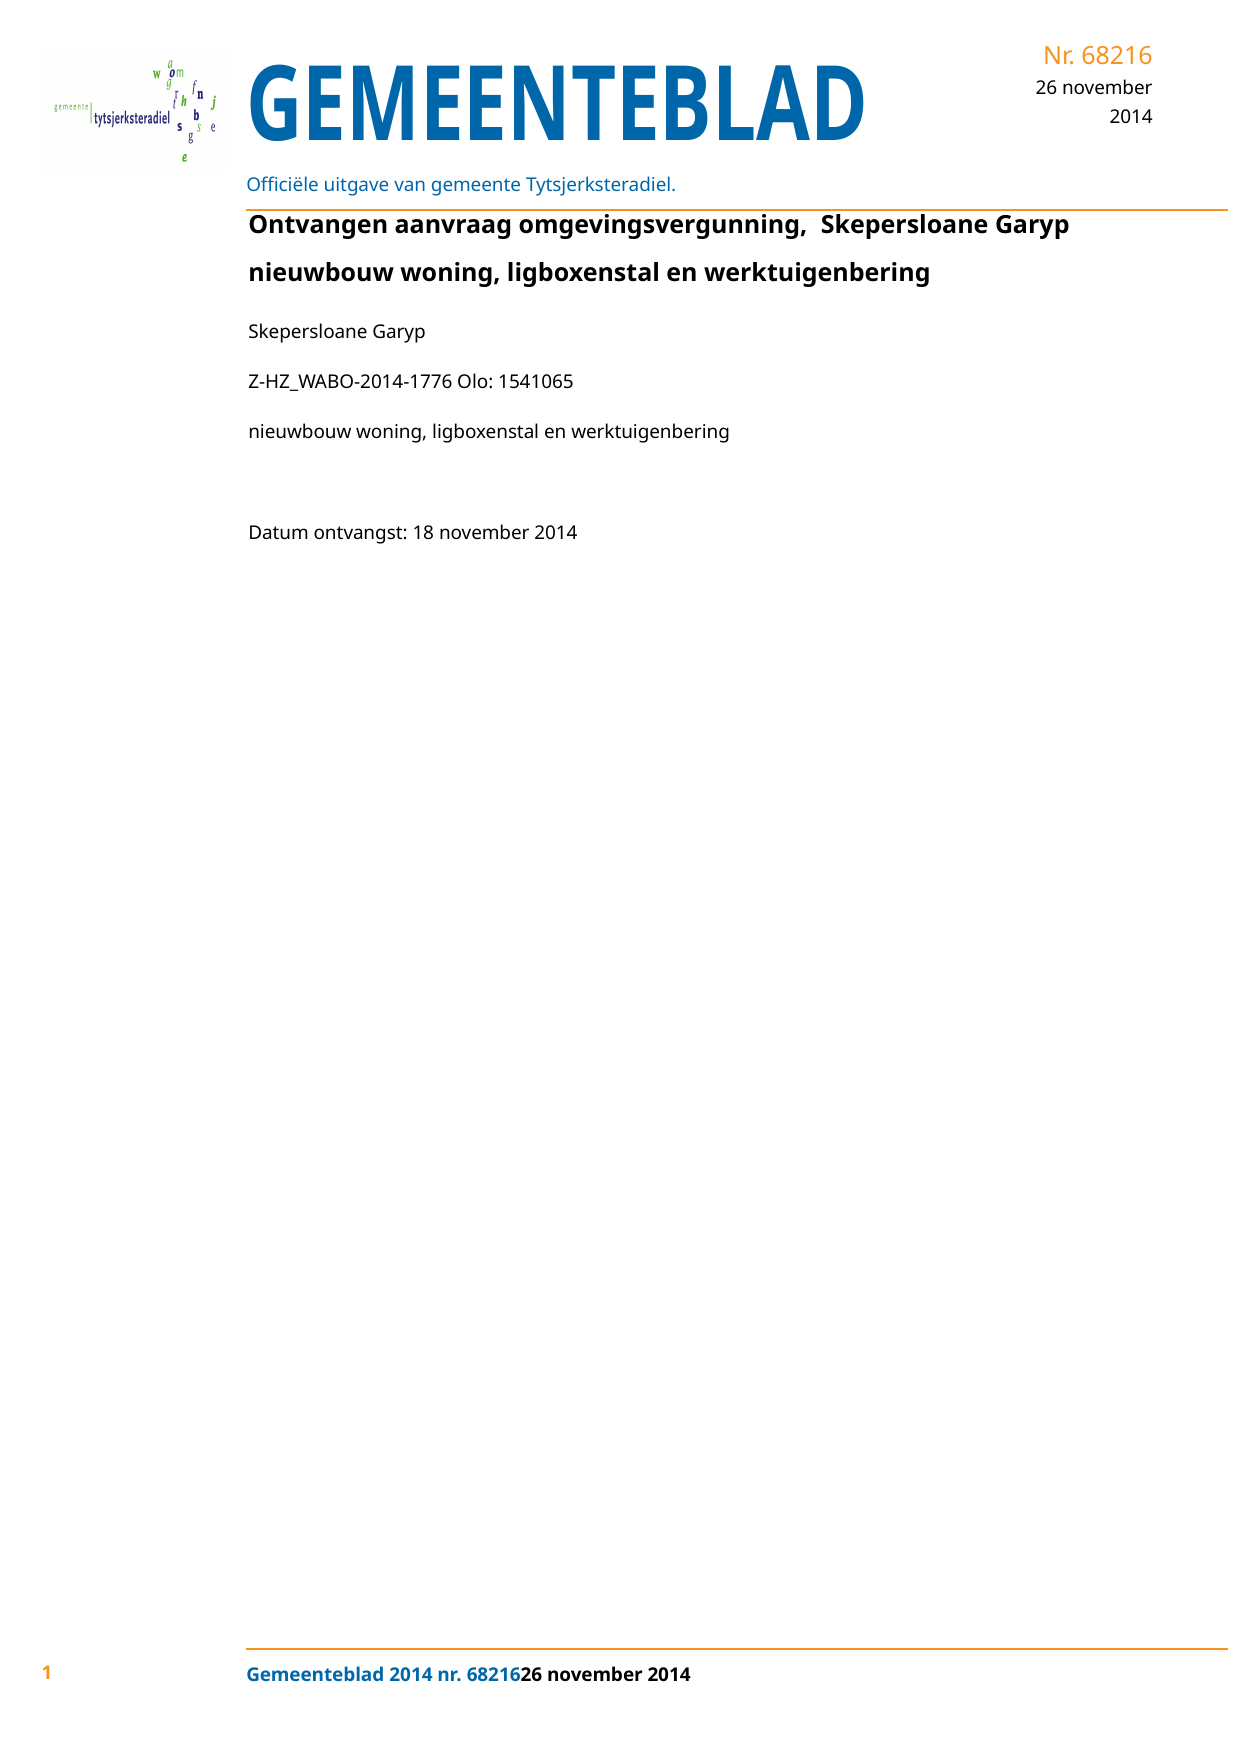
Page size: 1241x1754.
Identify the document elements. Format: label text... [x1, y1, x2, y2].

text Skepersloane Garyp [248, 318, 1152, 344]
picture [41, 47, 231, 172]
text nieuwbouw woning, ligboxenstal en werktuigenbering [248, 419, 1152, 444]
text Z-HZ_WABO-2014-1776 Olo: 1541065 [248, 368, 1152, 394]
text Datum ontvangst: 18 november 2014 [248, 519, 1152, 545]
text Ontvangen aanvraag omgevingsvergunning, Skepersloane Garyp nieuwbouw woning, ligboxenstal en werktuigenbering [248, 211, 1152, 288]
